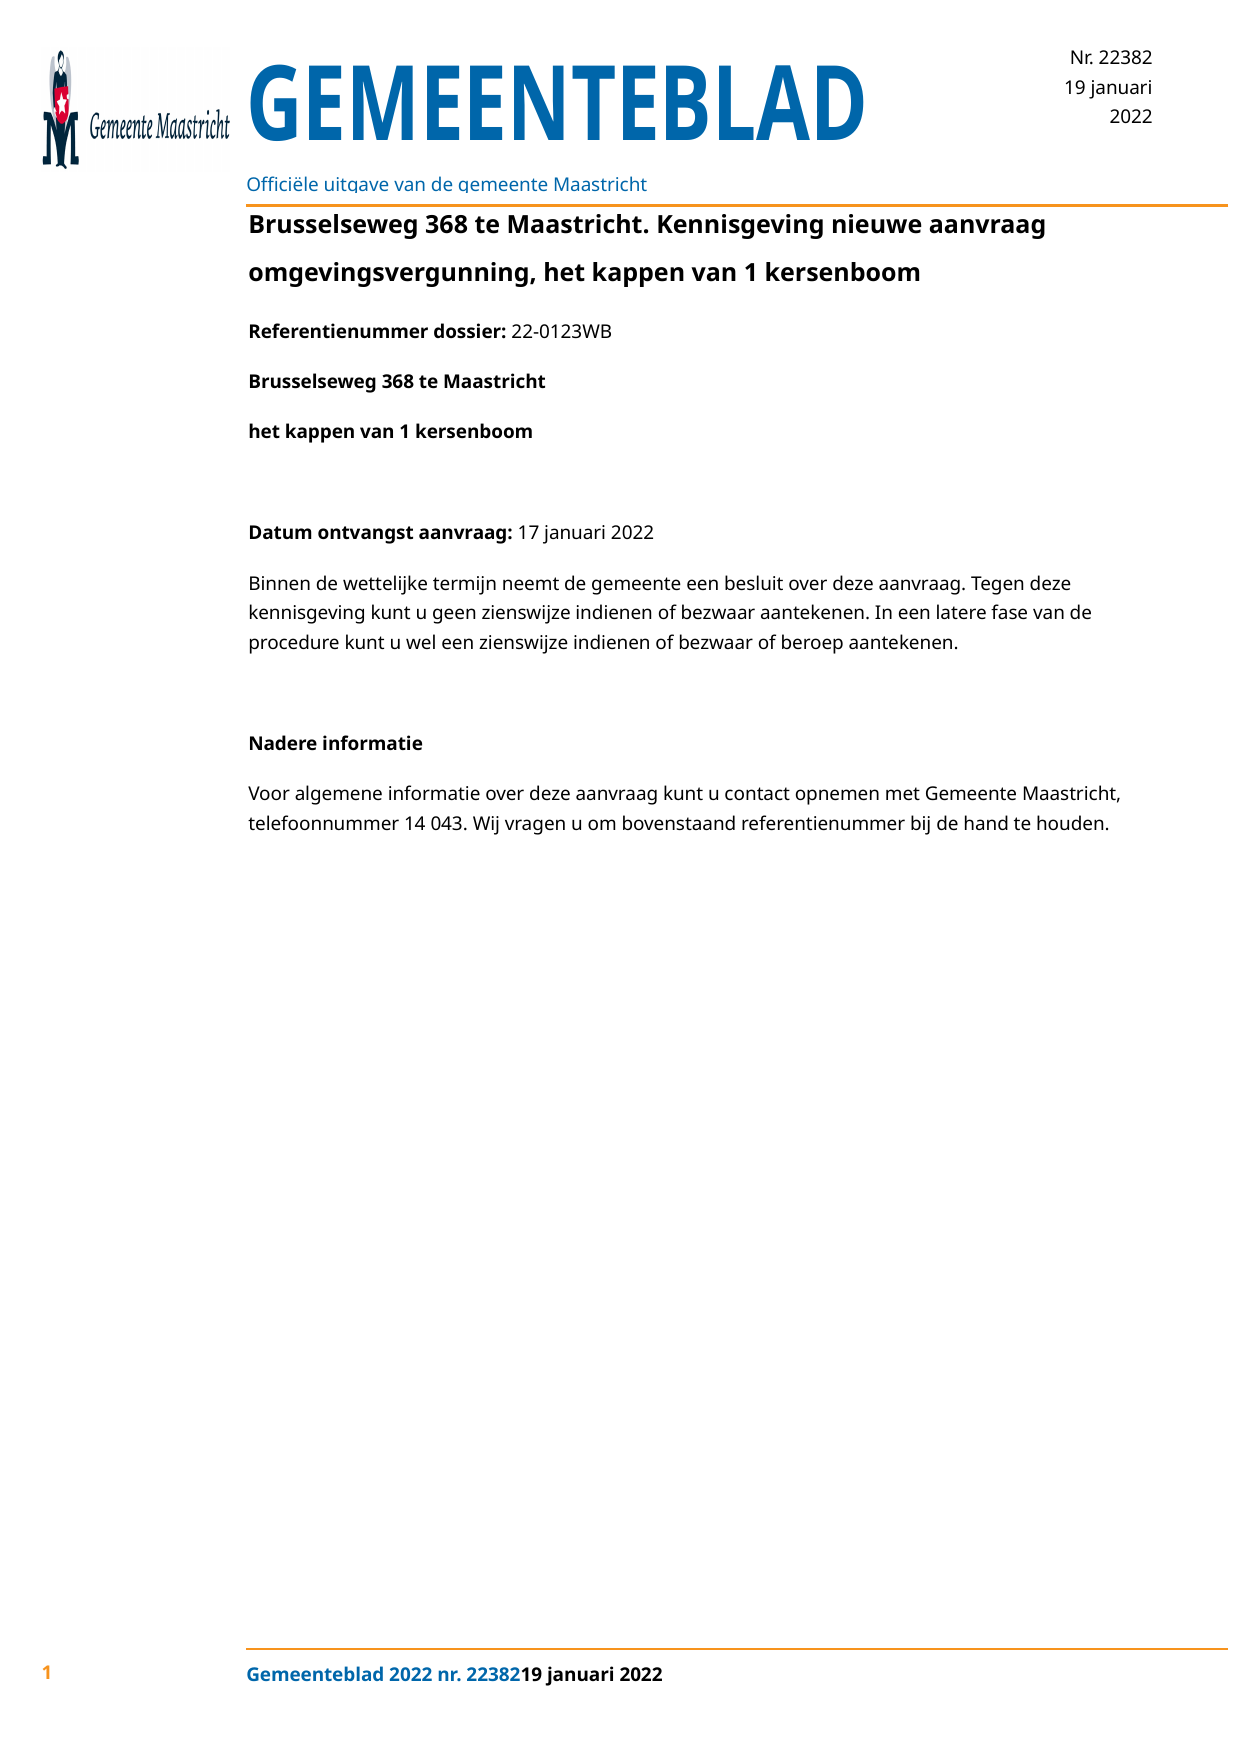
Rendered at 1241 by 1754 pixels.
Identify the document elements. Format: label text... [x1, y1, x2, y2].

text Nadere informatie [248, 730, 1152, 756]
text Brusselseweg 368 te Maastricht. Kennisgeving nieuwe aanvraag omgevingsvergunning, het kappen van 1 kersenboom [248, 207, 1152, 288]
text Voor algemene informatie over deze aanvraag kunt u contact opnemen met Gemeente Maastricht, telefoonnummer 14 043. Wij vragen u om bovenstaand referentienummer bij de hand te houden. [248, 780, 1152, 836]
picture [41, 47, 231, 172]
text Brusselseweg 368 te Maastricht [248, 368, 1152, 394]
text Binnen de wettelijke termijn neemt de gemeente een besluit over deze aanvraag. Tegen deze kennisgeving kunt u geen zienswijze indienen of bezwaar aantekenen. In een latere fase van de procedure kunt u wel een zienswijze indienen of bezwaar of beroep aantekenen. [248, 570, 1152, 655]
text Referentienummer dossier: 22-0123WB [248, 318, 1152, 344]
text het kappen van 1 kersenboom [248, 419, 1152, 444]
text Datum ontvangst aanvraag: 17 januari 2022 [248, 519, 1152, 545]
